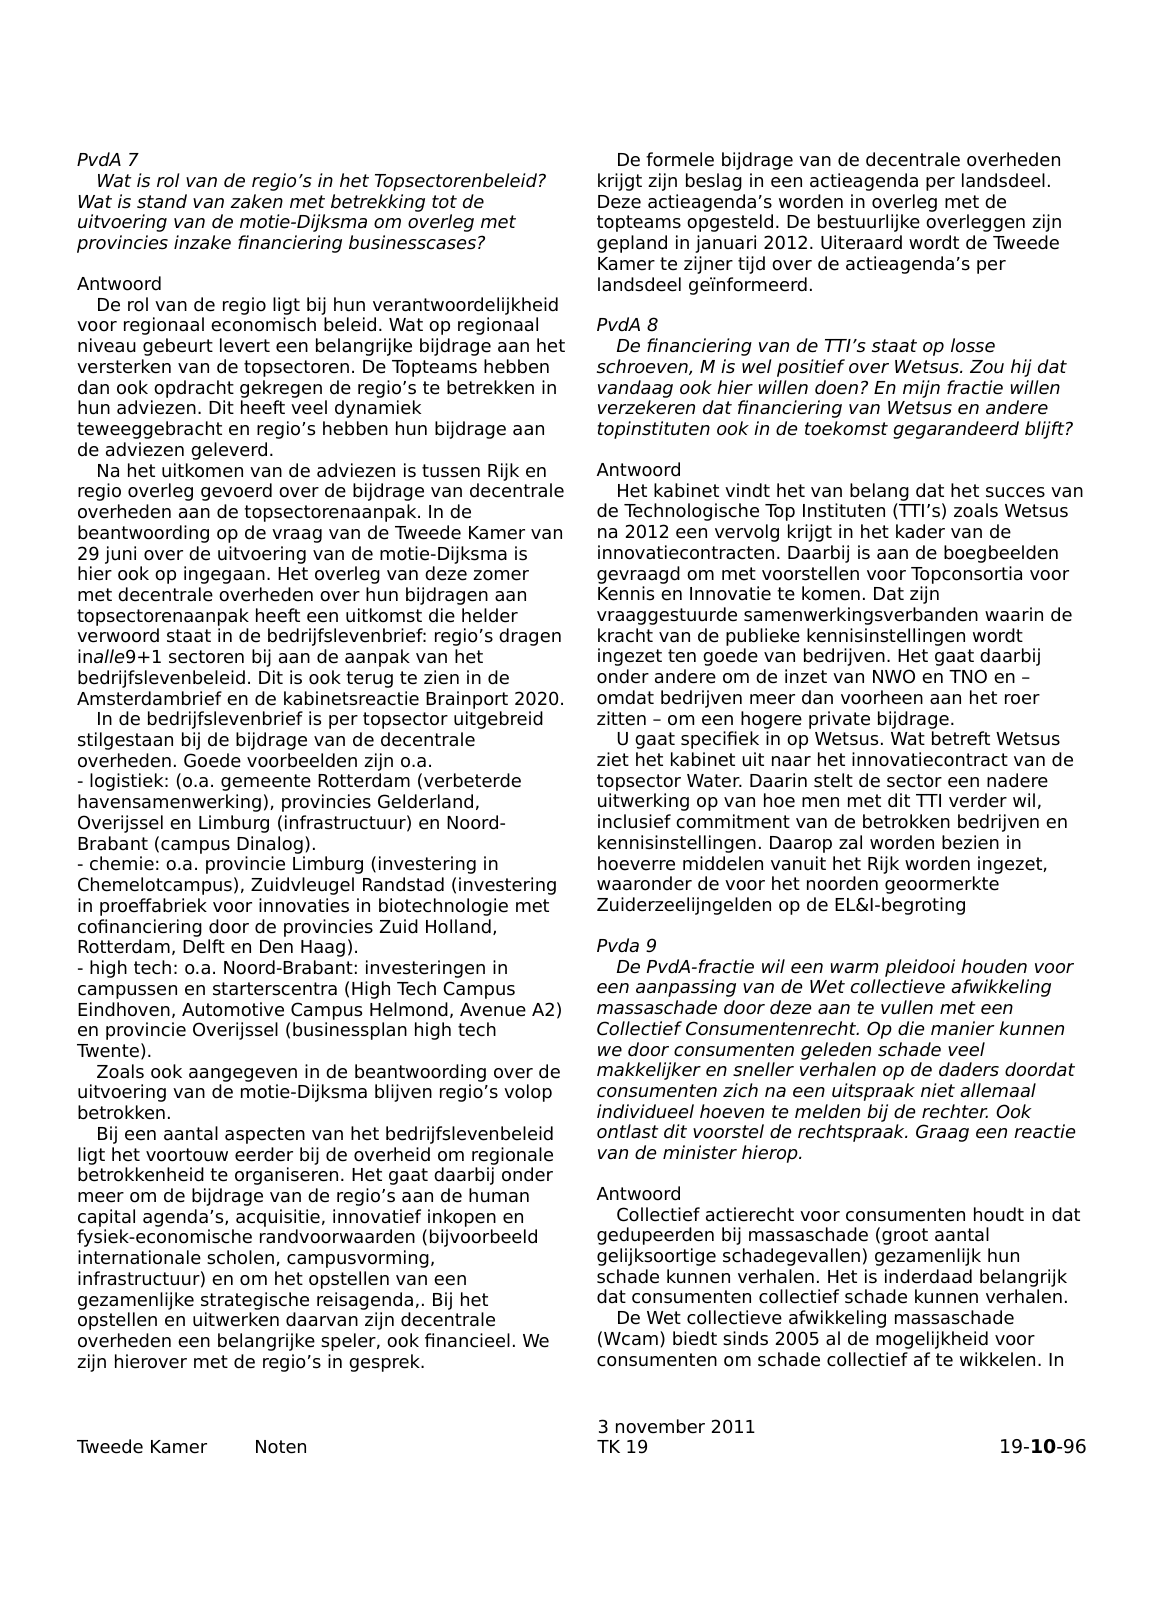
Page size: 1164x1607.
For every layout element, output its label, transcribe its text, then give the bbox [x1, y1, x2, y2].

text PvdA 8 [596, 315, 1087, 336]
text De Wet collectieve afwikkeling massaschade (Wcam) biedt sinds 2005 al de mogelijkheid voor consumenten om schade collectief af te wikkelen. In [596, 1308, 1087, 1370]
text De financiering van de TTI’s staat op losse schroeven, M is wel positief over Wetsus. Zou hij dat vandaag ook hier willen doen? En mijn fractie willen verzekeren dat financiering van Wetsus en andere topinstituten ook in de toekomst gegarandeerd blijft? [596, 336, 1087, 440]
text Na het uitkomen van de adviezen is tussen Rijk en regio overleg gevoerd over de bijdrage van decentrale overheden aan de topsectorenaanpak. In de beantwoording op de vraag van de Tweede Kamer van 29 juni over de uitvoering van de motie-Dijksma is hier ook op ingegaan. Het overleg van deze zomer met decentrale overheden over hun bijdragen aan topsectorenaanpak heeft een uitkomst die helder verwoord staat in de bedrijfslevenbrief: regio’s dragen inalle9+1 sectoren bij aan de aanpak van het bedrijfslevenbeleid. Dit is ook terug te zien in de Amsterdambrief en de kabinetsreactie Brainport 2020. [77, 460, 567, 709]
text - chemie: o.a. provincie Limburg (investering in Chemelotcampus), Zuidvleugel Randstad (investering in proeffabriek voor innovaties in biotechnologie met cofinanciering door de provincies Zuid Holland, Rotterdam, Delft en Den Haag). [77, 854, 567, 958]
text Antwoord [596, 460, 1087, 480]
text De formele bijdrage van de decentrale overheden krijgt zijn beslag in een actieagenda per landsdeel. Deze actieagenda’s worden in overleg met de topteams opgesteld. De bestuurlijke overleggen zijn gepland in januari 2012. Uiteraard wordt de Tweede Kamer te zijner tijd over de actieagenda’s per landsdeel geïnformeerd. [596, 150, 1087, 295]
text Collectief actierecht voor consumenten houdt in dat gedupeerden bij massaschade (groot aantal gelijksoortige schadegevallen) gezamenlijk hun schade kunnen verhalen. Het is inderdaad belangrijk dat consumenten collectief schade kunnen verhalen. [596, 1204, 1087, 1308]
text U gaat specifiek in op Wetsus. Wat betreft Wetsus ziet het kabinet uit naar het innovatiecontract van de topsector Water. Daarin stelt de sector een nadere uitwerking op van hoe men met dit TTI verder wil, inclusief commitment van de betrokken bedrijven en kennisinstellingen. Daarop zal worden bezien in hoeverre middelen vanuit het Rijk worden ingezet, waaronder de voor het noorden geoormerkte Zuiderzeelijngelden op de EL&I-begroting [596, 729, 1087, 916]
text In de bedrijfslevenbrief is per topsector uitgebreid stilgestaan bij de bijdrage van de decentrale overheden. Goede voorbeelden zijn o.a. [77, 709, 567, 771]
text Pvda 9 [596, 936, 1087, 956]
text Bij een aantal aspecten van het bedrijfslevenbeleid ligt het voortouw eerder bij de overheid om regionale betrokkenheid te organiseren. Het gaat daarbij onder meer om de bijdrage van de regio’s aan de human capital agenda’s, acquisitie, innovatief inkopen en fysiek-economische randvoorwaarden (bijvoorbeeld internationale scholen, campusvorming, infrastructuur) en om het opstellen van een gezamenlijke strategische reisagenda,. Bij het opstellen en uitwerken daarvan zijn decentrale overheden een belangrijke speler, ook financieel. We zijn hierover met de regio’s in gesprek. [77, 1124, 567, 1372]
text PvdA 7 [77, 150, 567, 171]
text Antwoord [77, 274, 567, 294]
text De PvdA-fractie wil een warm pleidooi houden voor een aanpassing van de Wet collectieve afwikkeling massaschade door deze aan te vullen met een Collectief Consumentenrecht. Op die manier kunnen we door consumenten geleden schade veel makkelijker en sneller verhalen op de daders doordat consumenten zich na een uitspraak niet allemaal individueel hoeven te melden bij de rechter. Ook ontlast dit voorstel de rechtspraak. Graag een reactie van de minister hierop. [596, 956, 1087, 1164]
text - high tech: o.a. Noord-Brabant: investeringen in campussen en starterscentra (High Tech Campus Eindhoven, Automotive Campus Helmond, Avenue A2) en provincie Overijssel (businessplan high tech Twente). [77, 958, 567, 1062]
text De rol van de regio ligt bij hun verantwoordelijkheid voor regionaal economisch beleid. Wat op regionaal niveau gebeurt levert een belangrijke bijdrage aan het versterken van de topsectoren. De Topteams hebben dan ook opdracht gekregen de regio’s te betrekken in hun adviezen. Dit heeft veel dynamiek teweeggebracht en regio’s hebben hun bijdrage aan de adviezen geleverd. [77, 294, 567, 460]
text Antwoord [596, 1184, 1087, 1204]
text Zoals ook aangegeven in de beantwoording over de uitvoering van de motie-Dijksma blijven regio’s volop betrokken. [77, 1062, 567, 1124]
text Het kabinet vindt het van belang dat het succes van de Technologische Top Instituten (TTI’s) zoals Wetsus na 2012 een vervolg krijgt in het kader van de innovatiecontracten. Daarbij is aan de boegbeelden gevraagd om met voorstellen voor Topconsortia voor Kennis en Innovatie te komen. Dat zijn vraaggestuurde samenwerkingsverbanden waarin de kracht van de publieke kennisinstellingen wordt ingezet ten goede van bedrijven. Het gaat daarbij onder andere om de inzet van NWO en TNO en – omdat bedrijven meer dan voorheen aan het roer zitten – om een hogere private bijdrage. [596, 480, 1087, 729]
text - logistiek: (o.a. gemeente Rotterdam (verbeterde havensamenwerking), provincies Gelderland, Overijssel en Limburg (infrastructuur) en Noord-Brabant (campus Dinalog). [77, 771, 567, 854]
text Wat is rol van de regio’s in het Topsectorenbeleid? Wat is stand van zaken met betrekking tot de uitvoering van de motie-Dijksma om overleg met provincies inzake financiering businesscases? [77, 171, 567, 254]
